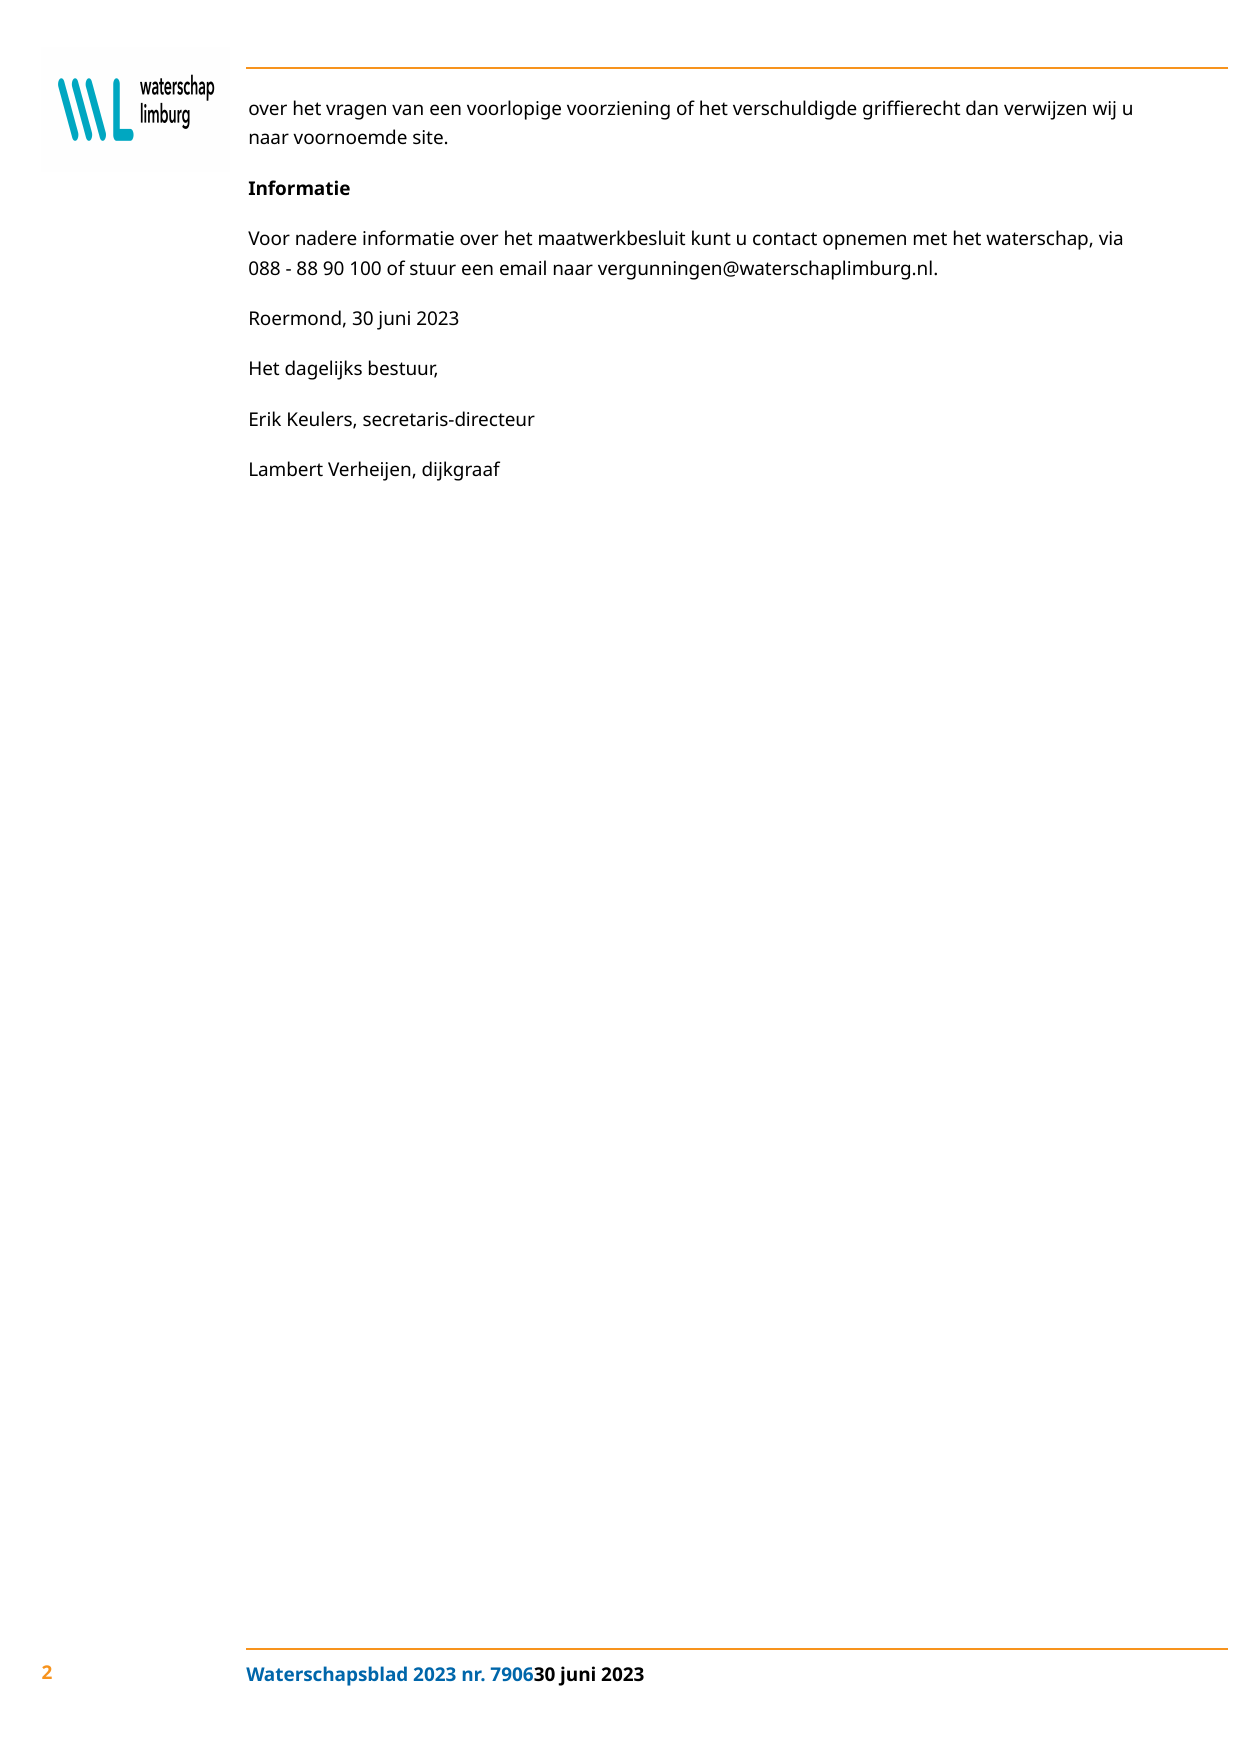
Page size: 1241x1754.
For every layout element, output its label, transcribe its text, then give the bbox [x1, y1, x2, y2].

text Het dagelijks bestuur, [248, 356, 1152, 381]
text Informatie [248, 175, 1152, 201]
text Lambert Verheijen, dijkgraaf [248, 456, 1152, 482]
picture [41, 47, 231, 172]
text over het vragen van een voorlopige voorziening of het verschuldigde griffierecht dan verwijzen wij u naar voornoemde site. [248, 95, 1152, 150]
text Erik Keulers, secretaris-directeur [248, 406, 1152, 432]
text Roermond, 30 juni 2023 [248, 305, 1152, 331]
text Voor nadere informatie over het maatwerkbesluit kunt u contact opnemen met het waterschap, via 088 - 88 90 100 of stuur een email naar vergunningen@waterschaplimburg.nl. [248, 225, 1152, 281]
